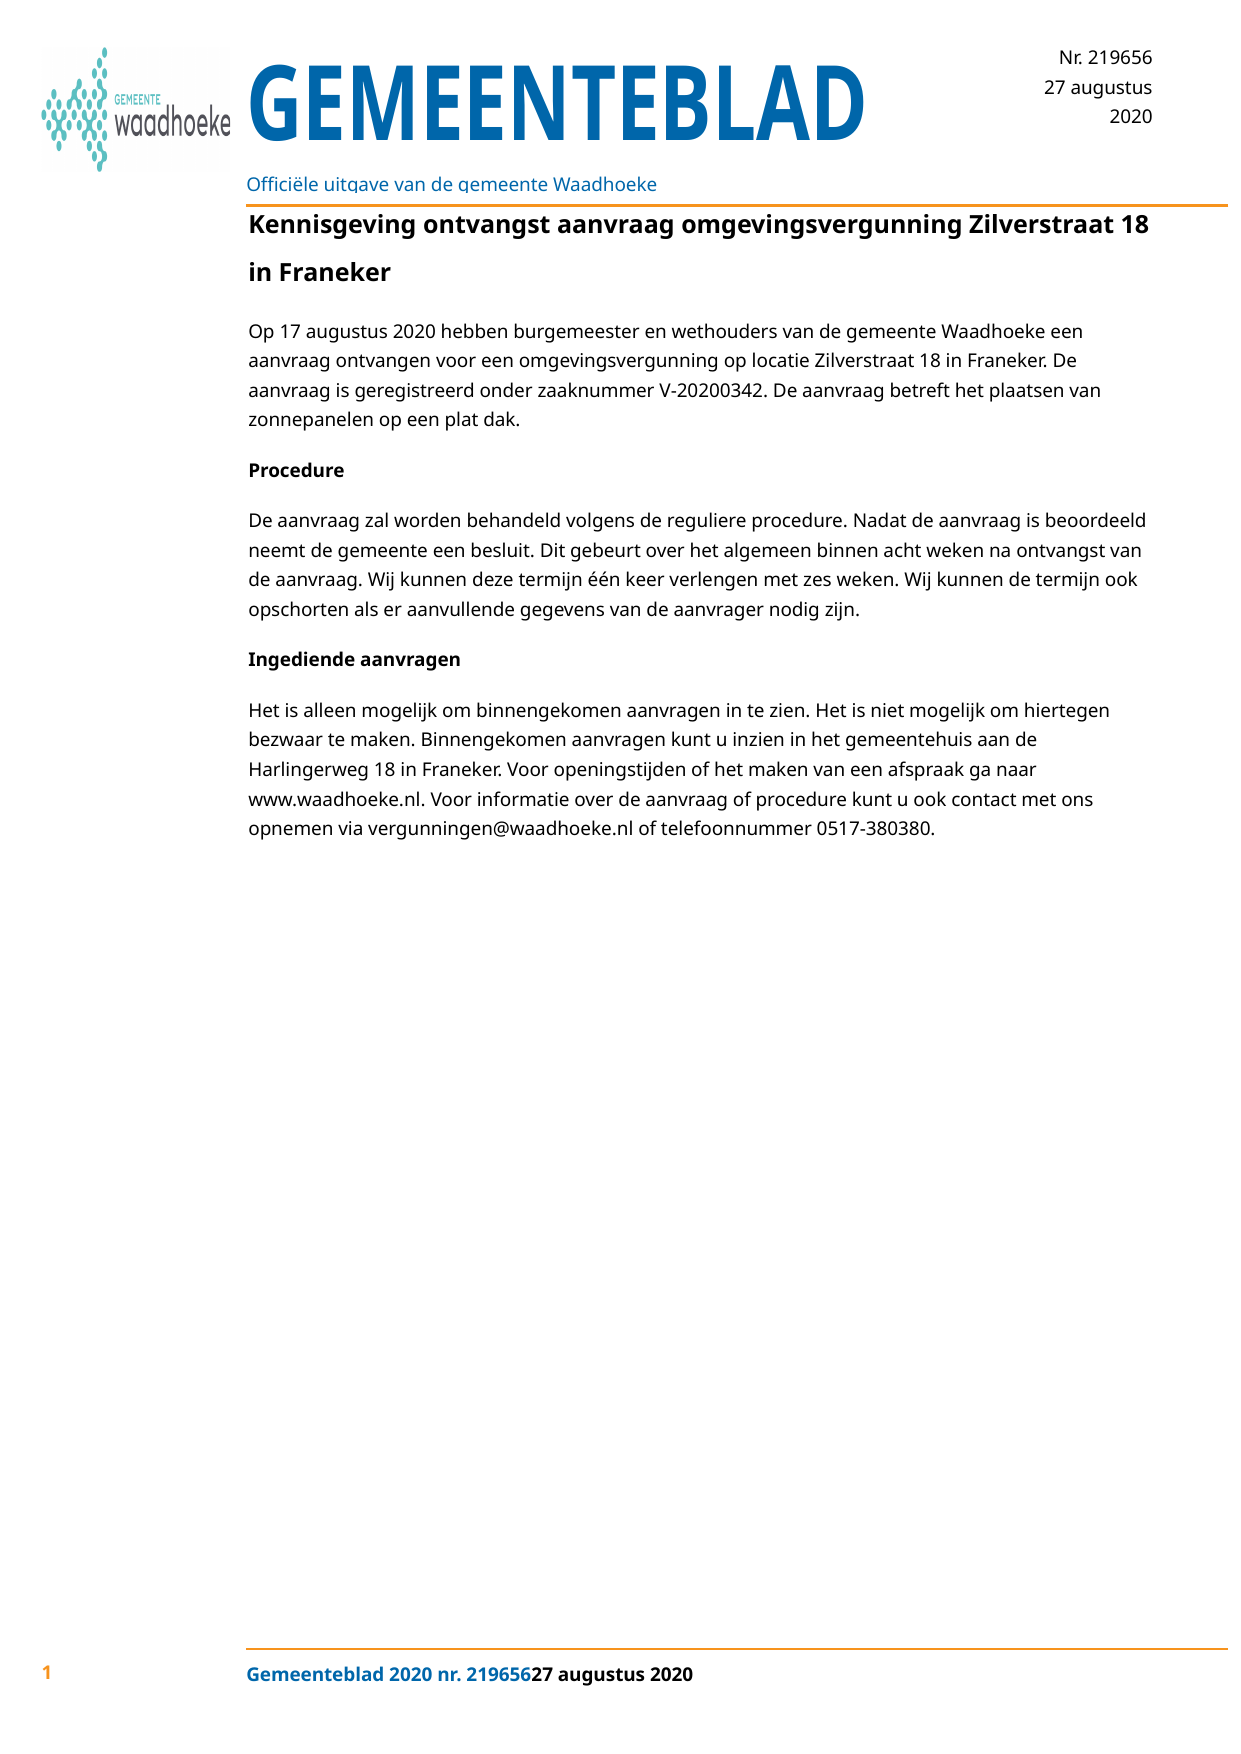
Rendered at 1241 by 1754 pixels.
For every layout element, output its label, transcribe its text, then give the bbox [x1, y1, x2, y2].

text Op 17 augustus 2020 hebben burgemeester en wethouders van de gemeente Waadhoeke een aanvraag ontvangen voor een omgevingsvergunning op locatie Zilverstraat 18 in Franeker. De aanvraag is geregistreerd onder zaaknummer V-20200342. De aanvraag betreft het plaatsen van zonnepanelen op een plat dak. [248, 318, 1152, 432]
text Kennisgeving ontvangst aanvraag omgevingsvergunning Zilverstraat 18 in Franeker [248, 207, 1152, 288]
text Ingediende aanvragen [248, 647, 1152, 672]
picture [41, 47, 231, 172]
text De aanvraag zal worden behandeld volgens de reguliere procedure. Nadat de aanvraag is beoordeeld neemt de gemeente een besluit. Dit gebeurt over het algemeen binnen acht weken na ontvangst van de aanvraag. Wij kunnen deze termijn één keer verlengen met zes weken. Wij kunnen de termijn ook opschorten als er aanvullende gegevens van de aanvrager nodig zijn. [248, 507, 1152, 622]
text Procedure [248, 457, 1152, 483]
text Het is alleen mogelijk om binnengekomen aanvragen in te zien. Het is niet mogelijk om hiertegen bezwaar te maken. Binnengekomen aanvragen kunt u inzien in het gemeentehuis aan de Harlingerweg 18 in Franeker. Voor openingstijden of het maken van een afspraak ga naar www.waadhoeke.nl. Voor informatie over de aanvraag of procedure kunt u ook contact met ons opnemen via vergunningen@waadhoeke.nl of telefoonnummer 0517-380380. [248, 697, 1152, 841]
